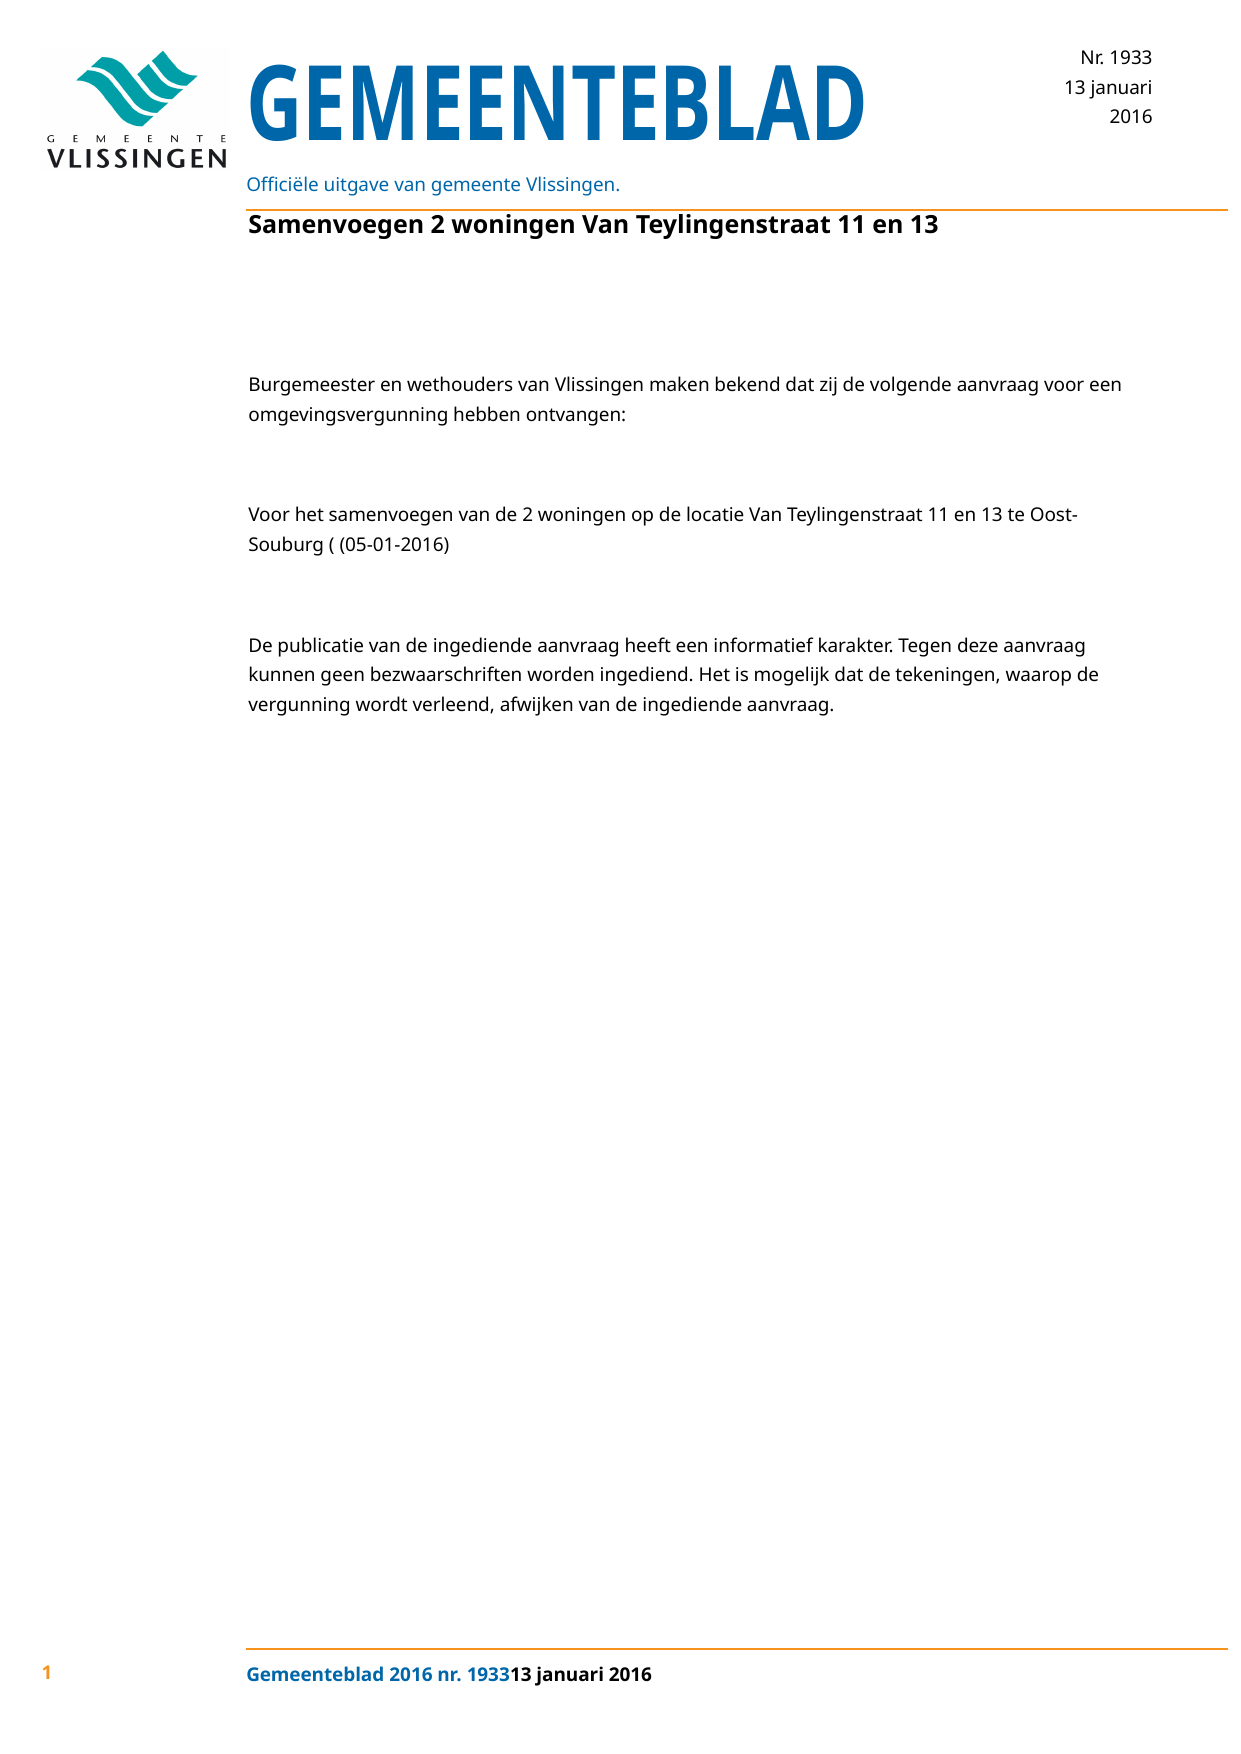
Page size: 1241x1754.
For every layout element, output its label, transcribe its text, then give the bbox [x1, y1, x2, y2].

text Burgemeester en wethouders van Vlissingen maken bekend dat zij de volgende aanvraag voor een omgevingsvergunning hebben ontvangen: [248, 371, 1152, 426]
picture [41, 47, 231, 172]
text Samenvoegen 2 woningen Van Teylingenstraat 11 en 13 [248, 211, 1152, 241]
text De publicatie van de ingediende aanvraag heeft een informatief karakter. Tegen deze aanvraag kunnen geen bezwaarschriften worden ingediend. Het is mogelijk dat de tekeningen, waarop de vergunning wordt verleend, afwijken van de ingediende aanvraag. [248, 632, 1152, 717]
text Voor het samenvoegen van de 2 woningen op de locatie Van Teylingenstraat 11 en 13 te Oost-Souburg ( (05-01-2016) [248, 502, 1152, 557]
